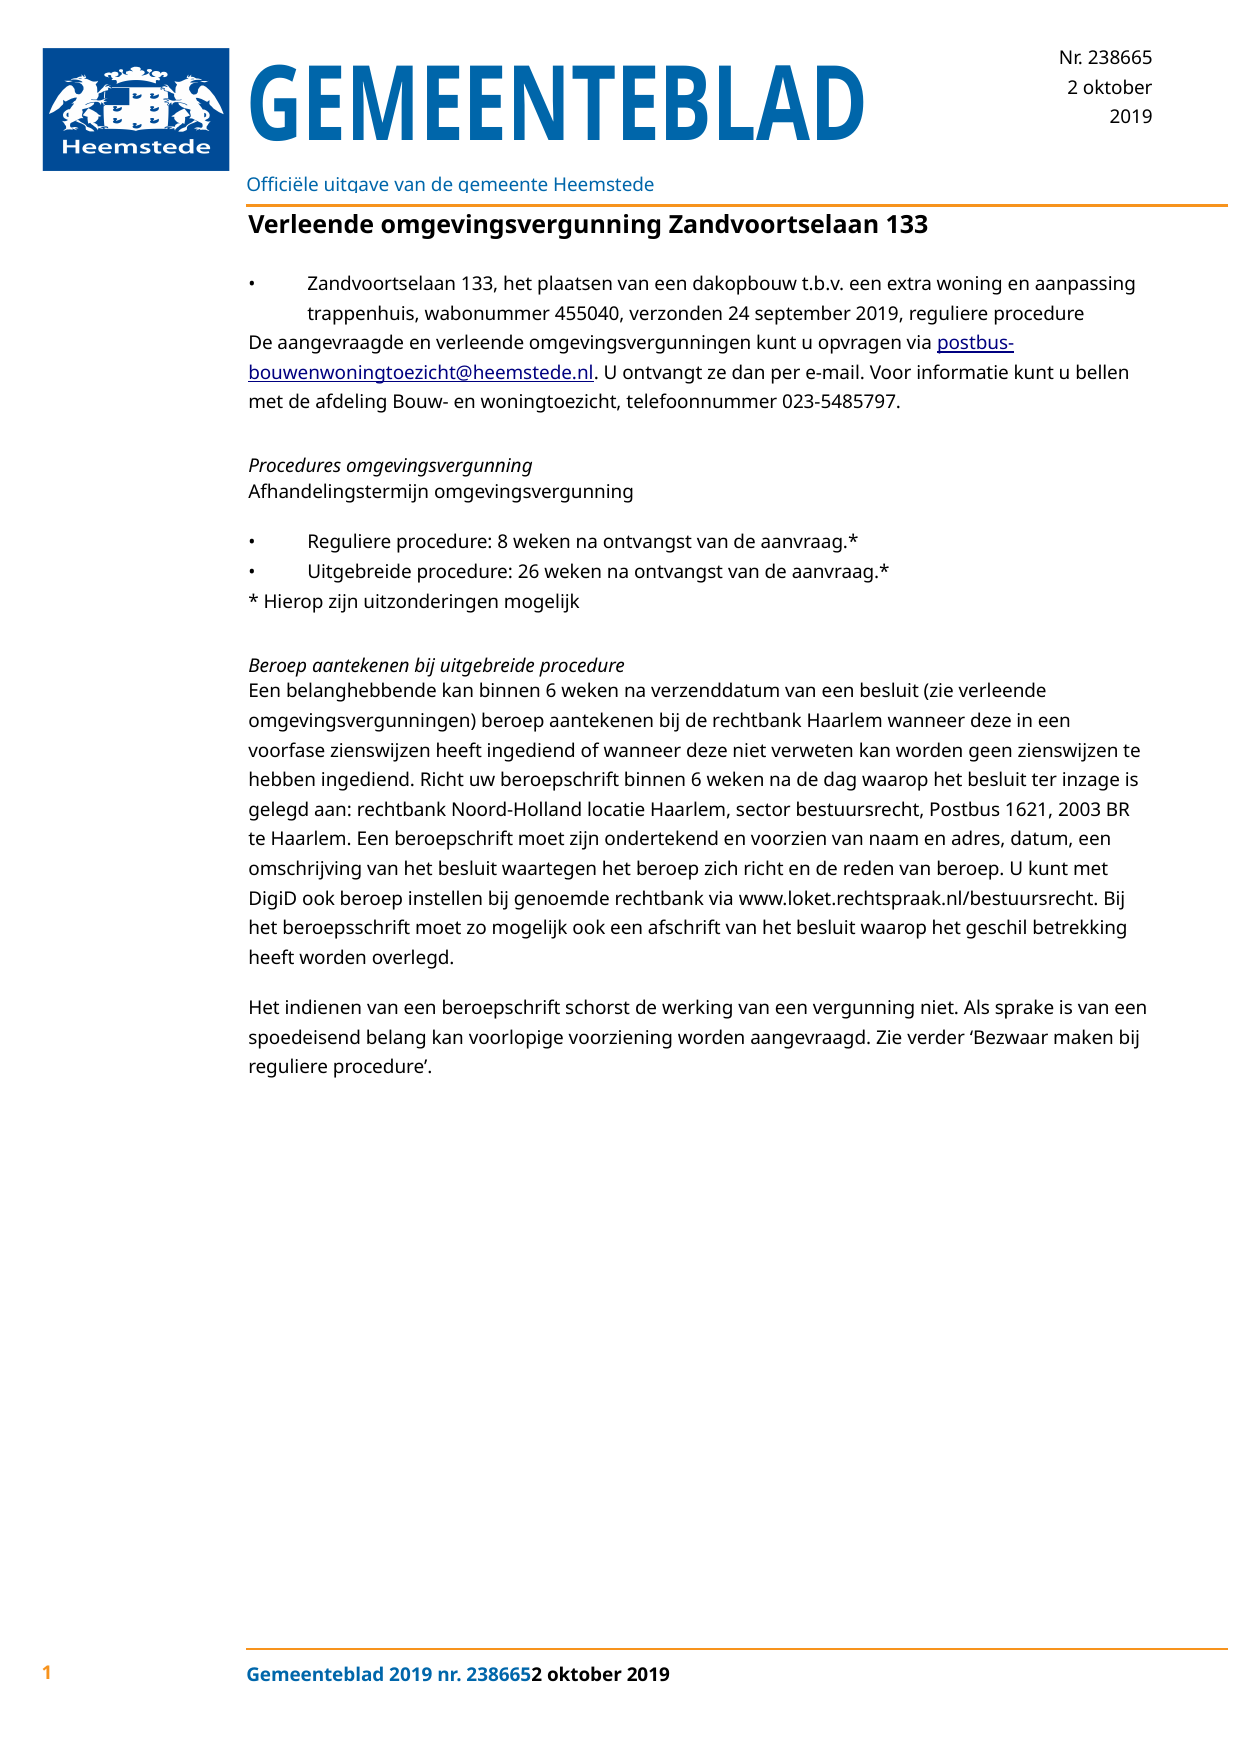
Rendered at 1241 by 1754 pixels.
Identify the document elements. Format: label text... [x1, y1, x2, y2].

text Afhandelingstermijn omgevingsvergunning [248, 478, 1152, 504]
text Het indienen van een beroepschrift schorst de werking van een vergunning niet. Als sprake is van een spoedeisend belang kan voorlopige voorziening worden aangevraagd. Zie verder ‘Bezwaar maken bij reguliere procedure’. [248, 994, 1152, 1079]
text Een belanghebbende kan binnen 6 weken na verzenddatum van een besluit (zie verleende omgevingsvergunningen) beroep aantekenen bij de rechtbank Haarlem wanneer deze in een voorfase zienswijzen heeft ingediend of wanneer deze niet verweten kan worden geen zienswijzen te hebben ingediend. Richt uw beroepschrift binnen 6 weken na de dag waarop het besluit ter inzage is gelegd aan: rechtbank Noord-Holland locatie Haarlem, sector bestuursrecht, Postbus 1621, 2003 BR te Haarlem. Een beroepschrift moet zijn ondertekend en voorzien van naam en adres, datum, een omschrijving van het besluit waartegen het beroep zich richt en de reden van beroep. U kunt met DigiD ook beroep instellen bij genoemde rechtbank via www.loket.rechtspraak.nl/bestuursrecht. Bij het beroepsschrift moet zo mogelijk ook een afschrift van het besluit waarop het geschil betrekking heeft worden overlegd. [248, 678, 1152, 969]
text De aangevraagde en verleende omgevingsvergunningen kunt u opvragen via postbus-bouwenwoningtoezicht@heemstede.nl. U ontvangt ze dan per e-mail. Voor informatie kunt u bellen met de afdeling Bouw- en woningtoezicht, telefoonnummer 023-5485797. [248, 329, 1152, 414]
list Uitgebreide procedure: 26 weken na ontvangst van de aanvraag.* [248, 558, 1152, 584]
text Verleende omgevingsvergunning Zandvoortselaan 133 [248, 207, 1152, 241]
text Procedures omgevingsvergunning [248, 453, 1152, 478]
text Beroep aantekenen bij uitgebreide procedure [248, 652, 1152, 678]
list Reguliere procedure: 8 weken na ontvangst van de aanvraag.* [248, 529, 1152, 554]
picture [41, 47, 231, 172]
text * Hierop zijn uitzonderingen mogelijk [248, 588, 1152, 614]
list Zandvoortselaan 133, het plaatsen van een dakopbouw t.b.v. een extra woning en aanpassing trappenhuis, wabonummer 455040, verzonden 24 september 2019, reguliere procedure [248, 270, 1152, 326]
